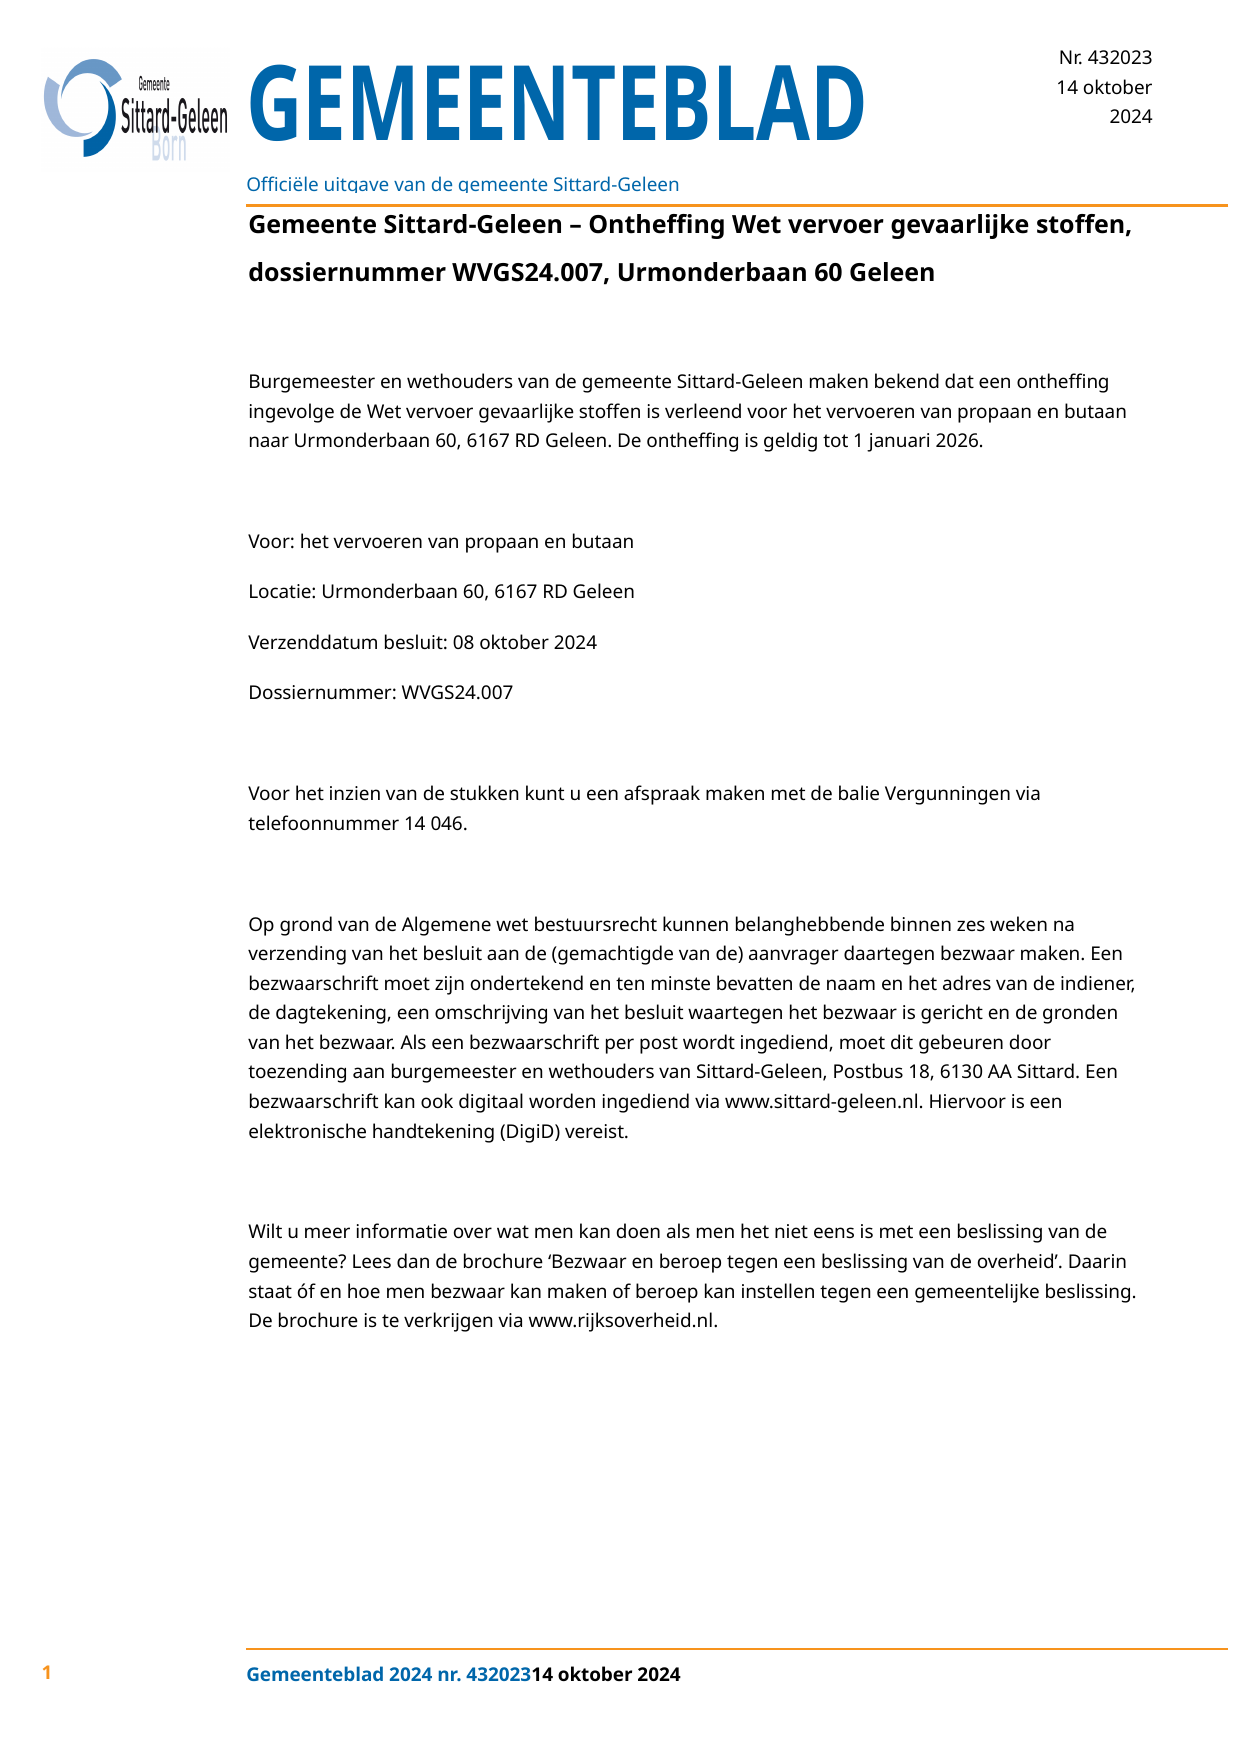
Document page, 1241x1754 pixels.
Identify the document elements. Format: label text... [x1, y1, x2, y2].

text Locatie: Urmonderbaan 60, 6167 RD Geleen [248, 579, 1152, 604]
text Wilt u meer informatie over wat men kan doen als men het niet eens is met een beslissing van de gemeente? Lees dan de brochure ‘Bezwaar en beroep tegen een beslissing van de overheid’. Daarin staat óf en hoe men bezwaar kan maken of beroep kan instellen tegen een gemeentelijke beslissing. De brochure is te verkrijgen via www.rijksoverheid.nl. [248, 1219, 1152, 1333]
picture [41, 47, 231, 172]
text Op grond van de Algemene wet bestuursrecht kunnen belanghebbende binnen zes weken na verzending van het besluit aan de (gemachtigde van de) aanvrager daartegen bezwaar maken. Een bezwaarschrift moet zijn ondertekend en ten minste bevatten de naam en het adres van de indiener, de dagtekening, een omschrijving van het besluit waartegen het bezwaar is gericht en de gronden van het bezwaar. Als een bezwaarschrift per post wordt ingediend, moet dit gebeuren door toezending aan burgemeester en wethouders van Sittard-Geleen, Postbus 18, 6130 AA Sittard. Een bezwaarschrift kan ook digitaal worden ingediend via www.sittard-geleen.nl. Hiervoor is een elektronische handtekening (DigiD) vereist. [248, 911, 1152, 1144]
text Verzenddatum besluit: 08 oktober 2024 [248, 629, 1152, 655]
text Voor: het vervoeren van propaan en butaan [248, 528, 1152, 554]
text Voor het inzien van de stukken kunt u een afspraak maken met de balie Vergunningen via telefoonnummer 14 046. [248, 780, 1152, 836]
text Dossiernummer: WVGS24.007 [248, 679, 1152, 705]
text Burgemeester en wethouders van de gemeente Sittard-Geleen maken bekend dat een ontheffing ingevolge de Wet vervoer gevaarlijke stoffen is verleend voor het vervoeren van propaan en butaan naar Urmonderbaan 60, 6167 RD Geleen. De ontheffing is geldig tot 1 januari 2026. [248, 368, 1152, 453]
text Gemeente Sittard-Geleen – Ontheffing Wet vervoer gevaarlijke stoffen, dossiernummer WVGS24.007, Urmonderbaan 60 Geleen [248, 207, 1152, 288]
